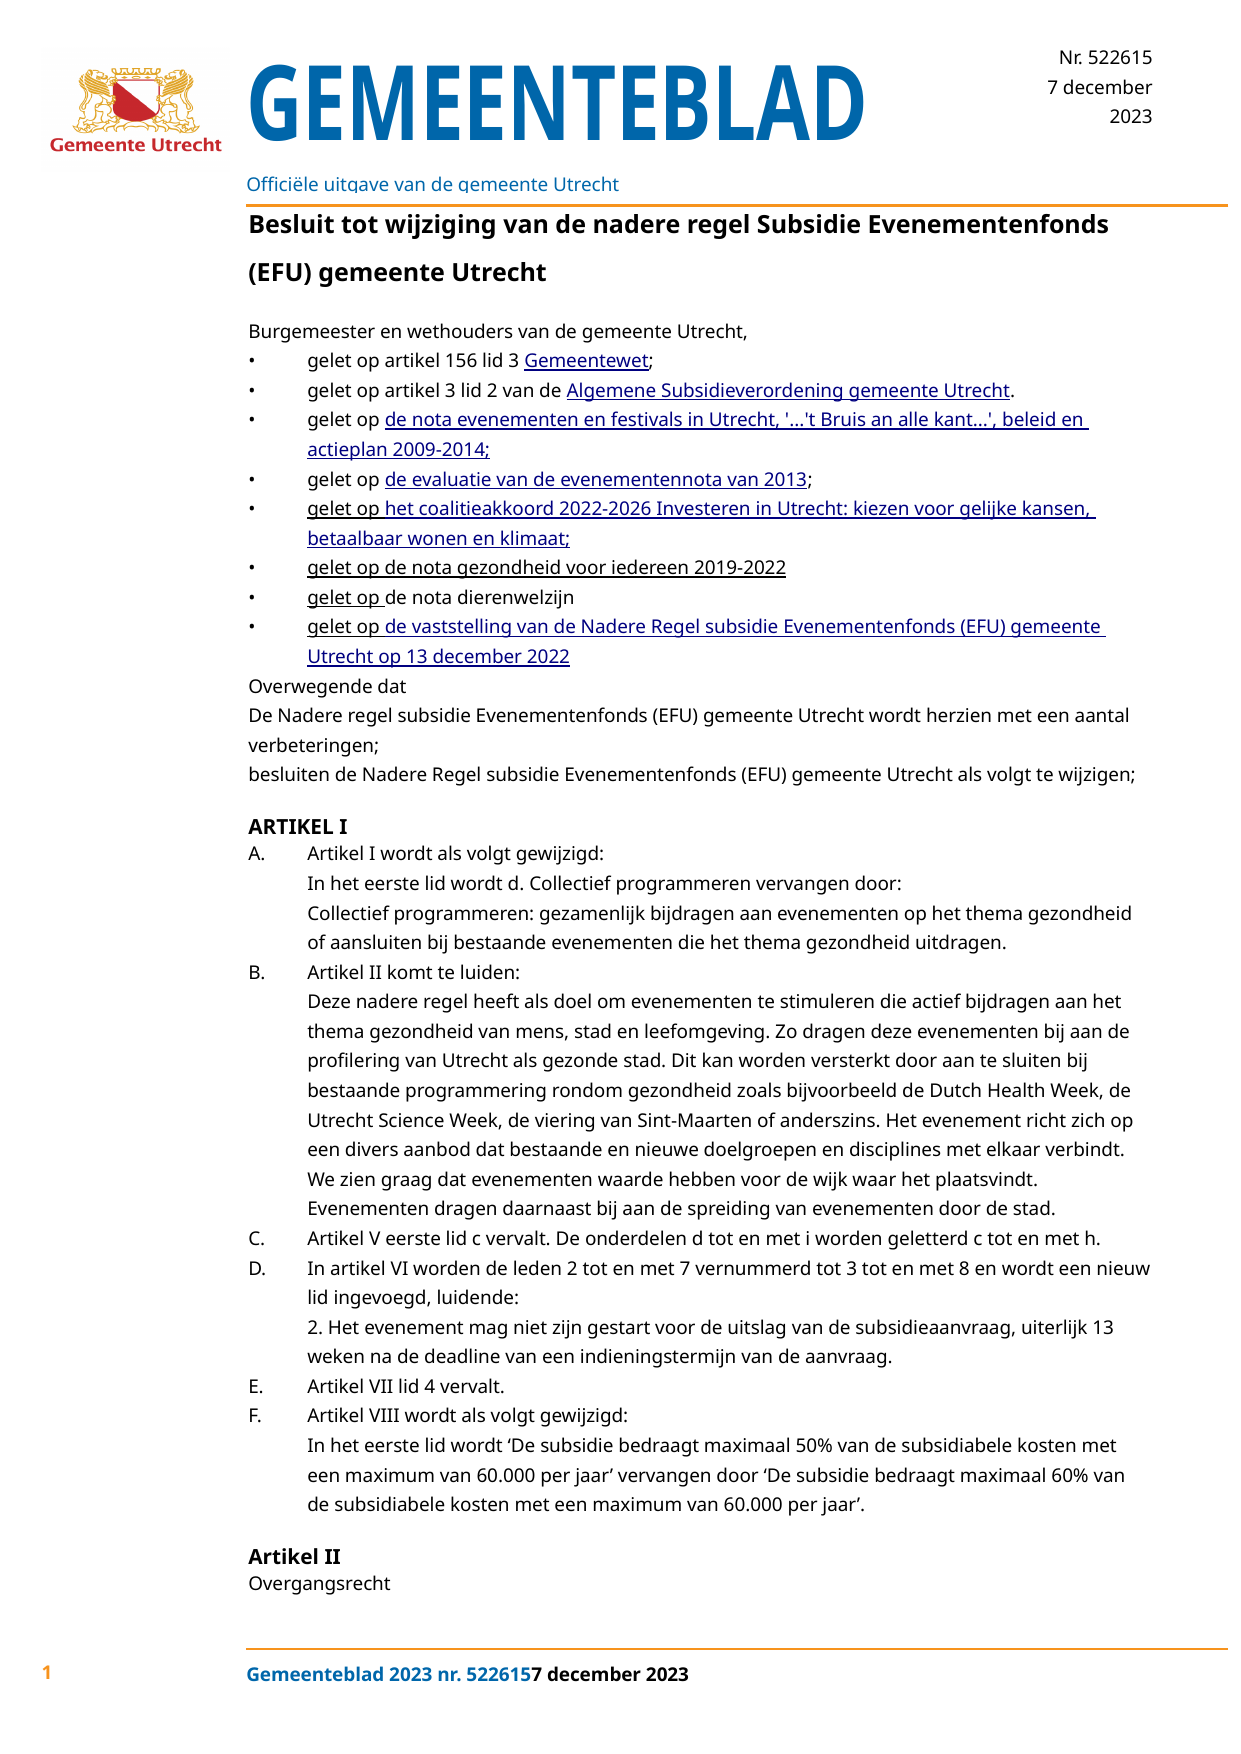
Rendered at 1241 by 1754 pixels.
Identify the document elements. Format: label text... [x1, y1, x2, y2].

text besluiten de Nadere Regel subsidie Evenementenfonds (EFU) gemeente Utrecht als volgt te wijzigen; [248, 762, 1152, 787]
list gelet op de nota gezondheid voor iedereen 2019-2022 [248, 554, 1152, 580]
text Overgangsrecht [248, 1570, 1152, 1596]
list Artikel VII lid 4 vervalt. [248, 1373, 1152, 1399]
list gelet op het coalitieakkoord 2022-2026 Investeren in Utrecht: kiezen voor gelijke kansen, betaalbaar wonen en klimaat; [248, 495, 1152, 551]
list Deze nadere regel heeft als doel om evenementen te stimuleren die actief bijdragen aan het thema gezondheid van mens, stad en leefomgeving. Zo dragen deze evenementen bij aan de profilering van Utrecht als gezonde stad. Dit kan worden versterkt door aan te sluiten bij bestaande programmering rondom gezondheid zoals bijvoorbeeld de Dutch Health Week, de Utrecht Science Week, de viering van Sint-Maarten of anderszins. Het evenement richt zich op een divers aanbod dat bestaande en nieuwe doelgroepen en disciplines met elkaar verbindt. We zien graag dat evenementen waarde hebben voor de wijk waar het plaatsvindt. Evenementen dragen daarnaast bij aan de spreiding van evenementen door de stad. [248, 988, 1152, 1221]
list Collectief programmeren: gezamenlijk bijdragen aan evenementen op het thema gezondheid of aansluiten bij bestaande evenementen die het thema gezondheid uitdragen. [248, 900, 1152, 955]
list gelet op de vaststelling van de Nadere Regel subsidie Evenementenfonds (EFU) gemeente Utrecht op 13 december 2022 [248, 614, 1152, 669]
list Artikel I wordt als volgt gewijzigd: [248, 841, 1152, 866]
list Artikel V eerste lid c vervalt. De onderdelen d tot en met i worden geletterd c tot en met h. [248, 1225, 1152, 1251]
list 2. Het evenement mag niet zijn gestart voor de uitslag van de subsidieaanvraag, uiterlijk 13 weken na de deadline van een indieningstermijn van de aanvraag. [248, 1314, 1152, 1369]
text De Nadere regel subsidie Evenementenfonds (EFU) gemeente Utrecht wordt herzien met een aantal verbeteringen; [248, 702, 1152, 758]
list In het eerste lid wordt d. Collectief programmeren vervangen door: [248, 870, 1152, 896]
list gelet op de nota evenementen en festivals in Utrecht, '...'t Bruis an alle kant...', beleid en actieplan 2009-2014; [248, 407, 1152, 462]
list gelet op artikel 156 lid 3 Gemeentewet; [248, 347, 1152, 373]
text Burgemeester en wethouders van de gemeente Utrecht, [248, 318, 1152, 344]
text ARTIKEL I [248, 812, 1152, 841]
text Besluit tot wijziging van de nadere regel Subsidie Evenementenfonds (EFU) gemeente Utrecht [248, 207, 1152, 288]
list Artikel VIII wordt als volgt gewijzigd: [248, 1403, 1152, 1428]
list gelet op de evaluatie van de evenementennota van 2013; [248, 466, 1152, 492]
list gelet op artikel 3 lid 2 van de Algemene Subsidieverordening gemeente Utrecht. [248, 377, 1152, 403]
text Artikel II [248, 1542, 1152, 1570]
list In artikel VI worden de leden 2 tot en met 7 vernummerd tot 3 tot en met 8 en wordt een nieuw lid ingevoegd, luidende: [248, 1255, 1152, 1310]
list gelet op de nota dierenwelzijn [248, 584, 1152, 610]
list In het eerste lid wordt ‘De subsidie bedraagt maximaal 50% van de subsidiabele kosten met een maximum van 60.000 per jaar’ vervangen door ‘De subsidie bedraagt maximaal 60% van de subsidiabele kosten met een maximum van 60.000 per jaar’. [248, 1432, 1152, 1517]
picture [41, 47, 231, 172]
list Artikel II komt te luiden: [248, 959, 1152, 984]
text Overwegende dat [248, 673, 1152, 699]
